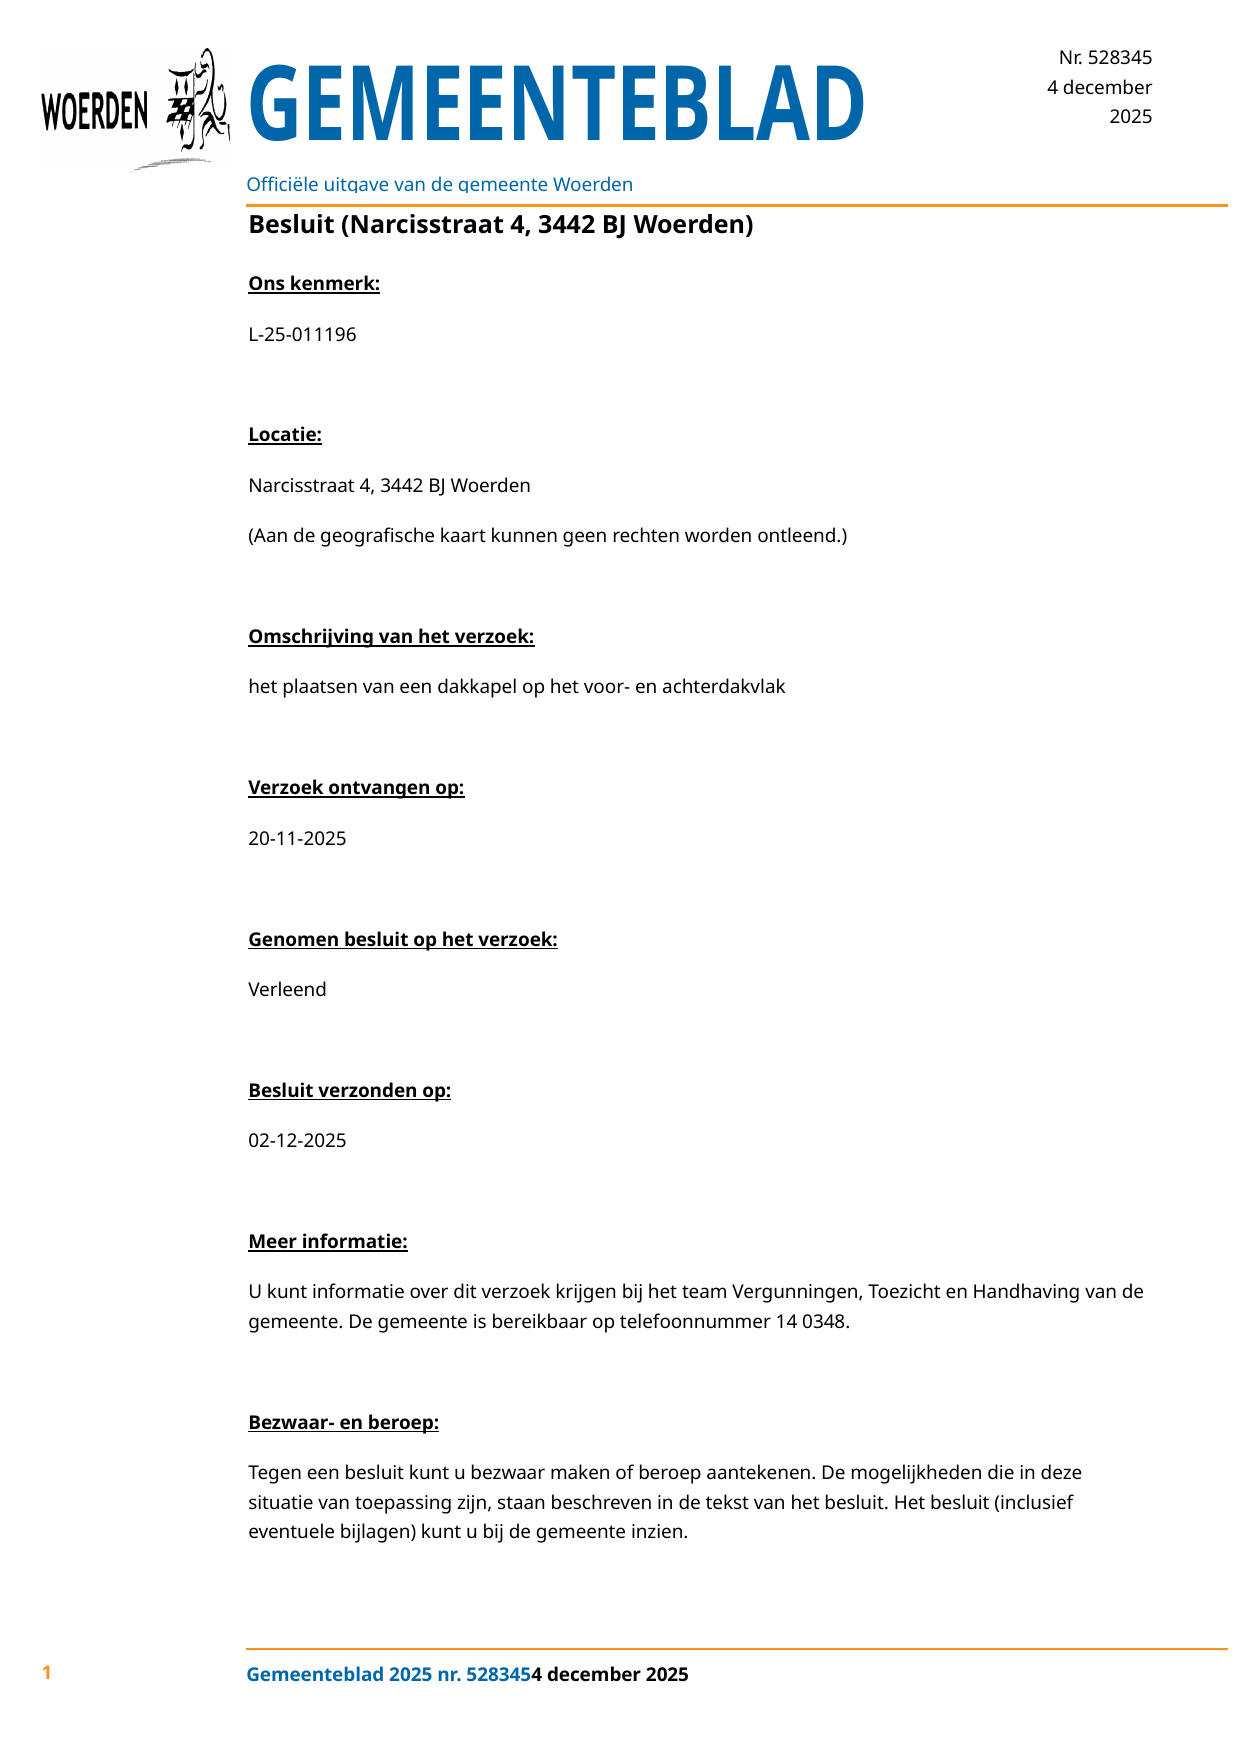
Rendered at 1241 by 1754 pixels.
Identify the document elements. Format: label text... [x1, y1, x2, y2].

text U kunt informatie over dit verzoek krijgen bij het team Vergunningen, Toezicht en Handhaving van de gemeente. De gemeente is bereikbaar op telefoonnummer 14 0348. [248, 1279, 1152, 1334]
text 20-11-2025 [248, 825, 1152, 851]
text Ons kenmerk: [248, 270, 1152, 296]
text Besluit (Narcisstraat 4, 3442 BJ Woerden) [248, 207, 1152, 241]
text Omschrijving van het verzoek: [248, 623, 1152, 649]
text Bezwaar- en beroep: [248, 1409, 1152, 1435]
text Verzoek ontvangen op: [248, 774, 1152, 800]
text Narcisstraat 4, 3442 BJ Woerden [248, 472, 1152, 498]
text (Aan de geografische kaart kunnen geen rechten worden ontleend.) [248, 522, 1152, 548]
picture [41, 47, 231, 172]
text Besluit verzonden op: [248, 1077, 1152, 1103]
text Locatie: [248, 422, 1152, 447]
text Meer informatie: [248, 1228, 1152, 1254]
text Verleend [248, 976, 1152, 1002]
text Tegen een besluit kunt u bezwaar maken of beroep aantekenen. De mogelijkheden die in deze situatie van toepassing zijn, staan beschreven in de tekst van het besluit. Het besluit (inclusief eventuele bijlagen) kunt u bij de gemeente inzien. [248, 1459, 1152, 1544]
text Genomen besluit op het verzoek: [248, 926, 1152, 951]
text het plaatsen van een dakkapel op het voor- en achterdakvlak [248, 674, 1152, 699]
text 02-12-2025 [248, 1127, 1152, 1153]
text L-25-011196 [248, 321, 1152, 346]
